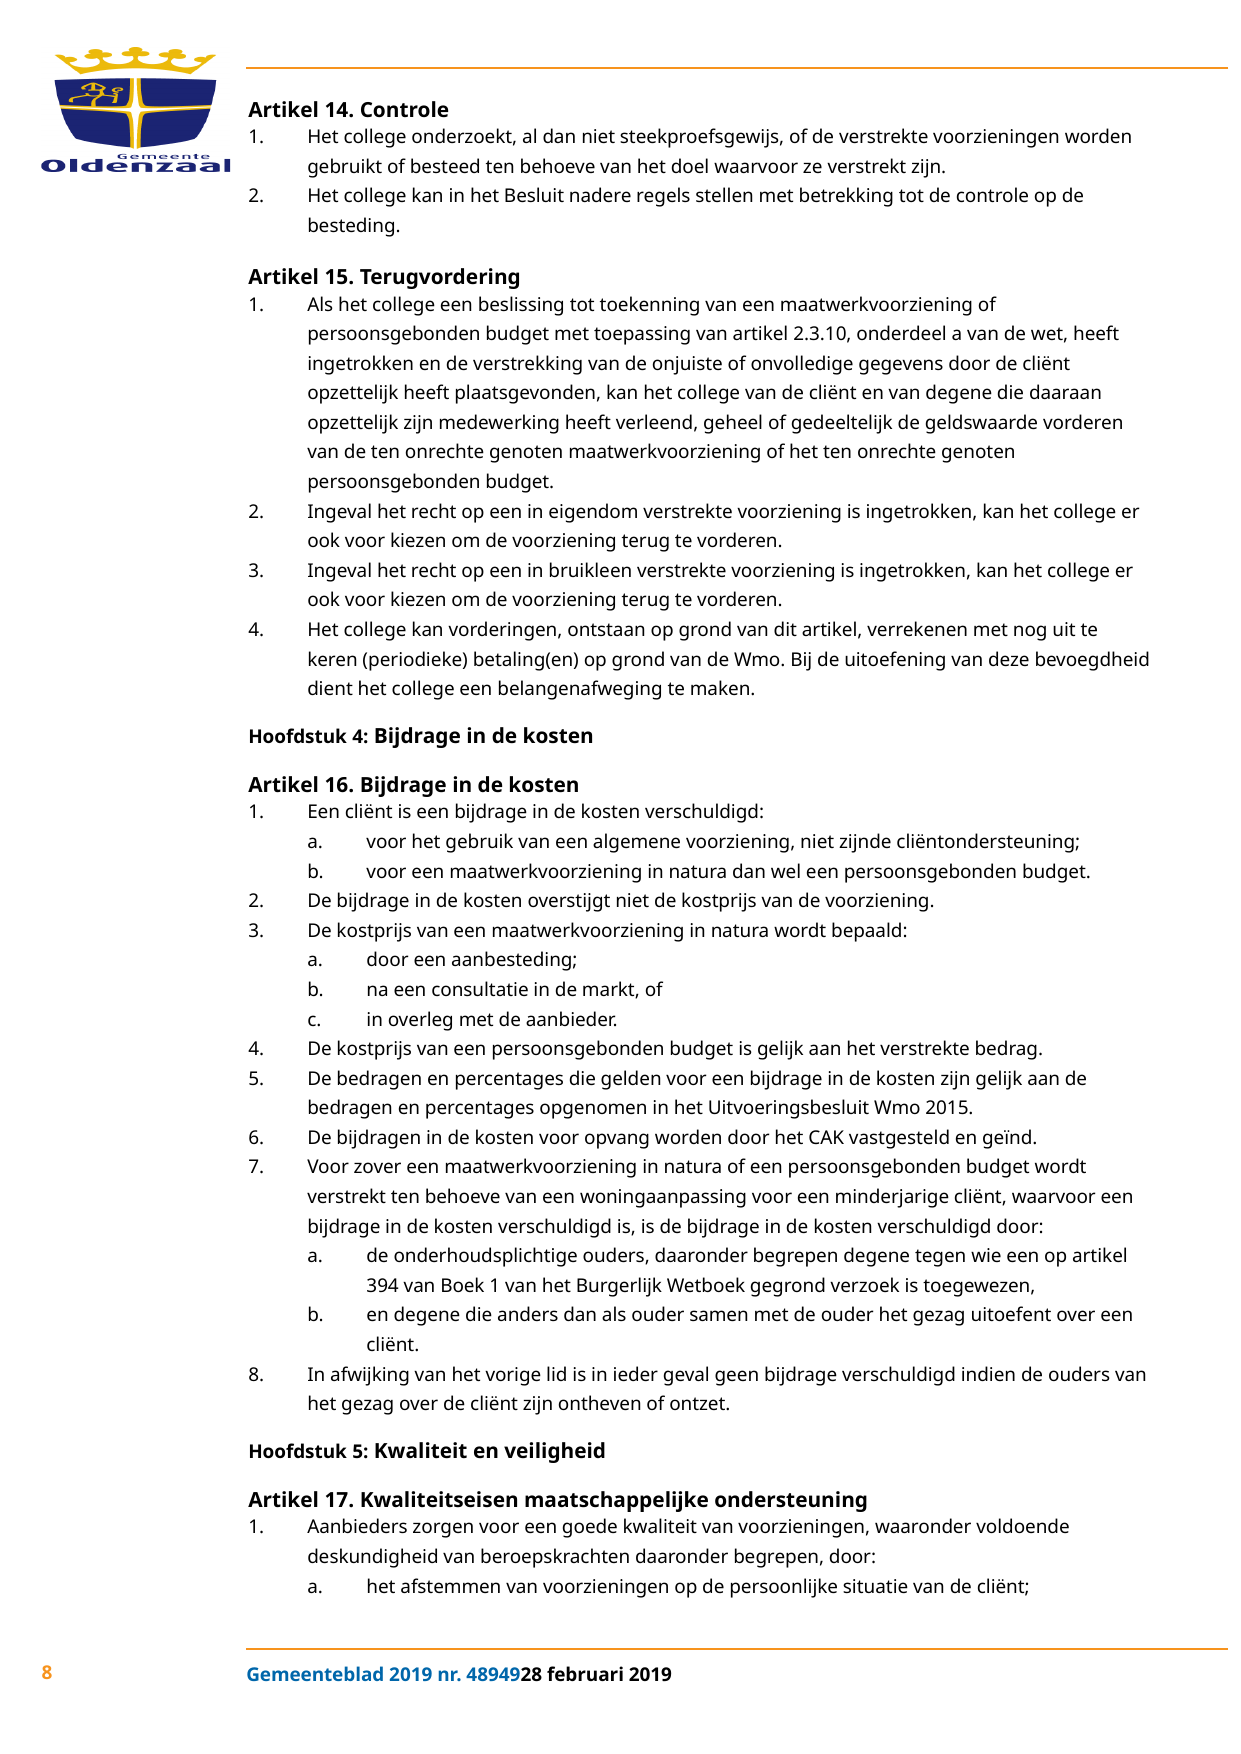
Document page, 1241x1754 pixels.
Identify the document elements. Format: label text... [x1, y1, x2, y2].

list en degene die anders dan als ouder samen met de ouder het gezag uitoefent over een cliënt. [307, 1302, 1152, 1357]
list Het college kan vorderingen, ontstaan op grond van dit artikel, verrekenen met nog uit te keren (periodieke) betaling(en) op grond van de Wmo. Bij de uitoefening van deze bevoegdheid dient het college een belangenafweging te maken. [248, 616, 1152, 701]
list De bedragen en percentages die gelden voor een bijdrage in de kosten zijn gelijk aan de bedragen en percentages opgenomen in het Uitvoeringsbesluit Wmo 2015. [248, 1065, 1152, 1120]
list Ingeval het recht op een in bruikleen verstrekte voorziening is ingetrokken, kan het college er ook voor kiezen om de voorziening terug te vorderen. [248, 557, 1152, 612]
list door een aanbesteding; [307, 947, 1152, 972]
list Als het college een beslissing tot toekenning van een maatwerkvoorziening of persoonsgebonden budget met toepassing van artikel 2.3.10, onderdeel a van de wet, heeft ingetrokken en de verstrekking van de onjuiste of onvolledige gegevens door de cliënt opzettelijk heeft plaatsgevonden, kan het college van de cliënt en van degene die daaraan opzettelijk zijn medewerking heeft verleend, geheel of gedeeltelijk de geldswaarde vorderen van de ten onrechte genoten maatwerkvoorziening of het ten onrechte genoten persoonsgebonden budget. [248, 291, 1152, 494]
list Het college onderzoekt, al dan niet steekproefsgewijs, of de verstrekte voorzieningen worden gebruikt of besteed ten behoeve van het doel waarvoor ze verstrekt zijn. [248, 123, 1152, 178]
list De bijdrage in de kosten overstijgt niet de kostprijs van de voorziening. [248, 887, 1152, 913]
list na een consultatie in de markt, of [307, 976, 1152, 1002]
list het afstemmen van voorzieningen op de persoonlijke situatie van de cliënt; [307, 1573, 1152, 1599]
text Hoofdstuk 4: Bijdrage in de kosten [248, 721, 1152, 749]
list In afwijking van het vorige lid is in ieder geval geen bijdrage verschuldigd indien de ouders van het gezag over de cliënt zijn ontheven of ontzet. [248, 1361, 1152, 1416]
list voor het gebruik van een algemene voorziening, niet zijnde cliëntondersteuning; [307, 828, 1152, 854]
list Het college kan in het Besluit nadere regels stellen met betrekking tot de controle op de besteding. [248, 182, 1152, 238]
list voor een maatwerkvoorziening in natura dan wel een persoonsgebonden budget. [307, 858, 1152, 884]
text Artikel 16. Bijdrage in de kosten [248, 770, 1152, 799]
list De kostprijs van een persoonsgebonden budget is gelijk aan het verstrekte bedrag. [248, 1035, 1152, 1061]
text Artikel 14. Controle [248, 95, 1152, 123]
text Hoofdstuk 5: Kwaliteit en veiligheid [248, 1436, 1152, 1464]
text Artikel 15. Terugvordering [248, 262, 1152, 291]
list de onderhoudsplichtige ouders, daaronder begrepen degene tegen wie een op artikel 394 van Boek 1 van het Burgerlijk Wetboek gegrond verzoek is toegewezen, [307, 1242, 1152, 1298]
list Voor zover een maatwerkvoorziening in natura of een persoonsgebonden budget wordt verstrekt ten behoeve van een woningaanpassing voor een minderjarige cliënt, waarvoor een bijdrage in de kosten verschuldigd is, is de bijdrage in de kosten verschuldigd door: [248, 1154, 1152, 1239]
list in overleg met de aanbieder. [307, 1006, 1152, 1032]
list Ingeval het recht op een in eigendom verstrekte voorziening is ingetrokken, kan het college er ook voor kiezen om de voorziening terug te vorderen. [248, 498, 1152, 553]
picture [41, 47, 231, 172]
list De bijdragen in de kosten voor opvang worden door het CAK vastgesteld en geïnd. [248, 1124, 1152, 1150]
list Aanbieders zorgen voor een goede kwaliteit van voorzieningen, waaronder voldoende deskundigheid van beroepskrachten daaronder begrepen, door: [248, 1514, 1152, 1569]
list Een cliënt is een bijdrage in de kosten verschuldigd: [248, 799, 1152, 824]
text Artikel 17. Kwaliteitseisen maatschappelijke ondersteuning [248, 1485, 1152, 1514]
list De kostprijs van een maatwerkvoorziening in natura wordt bepaald: [248, 917, 1152, 943]
